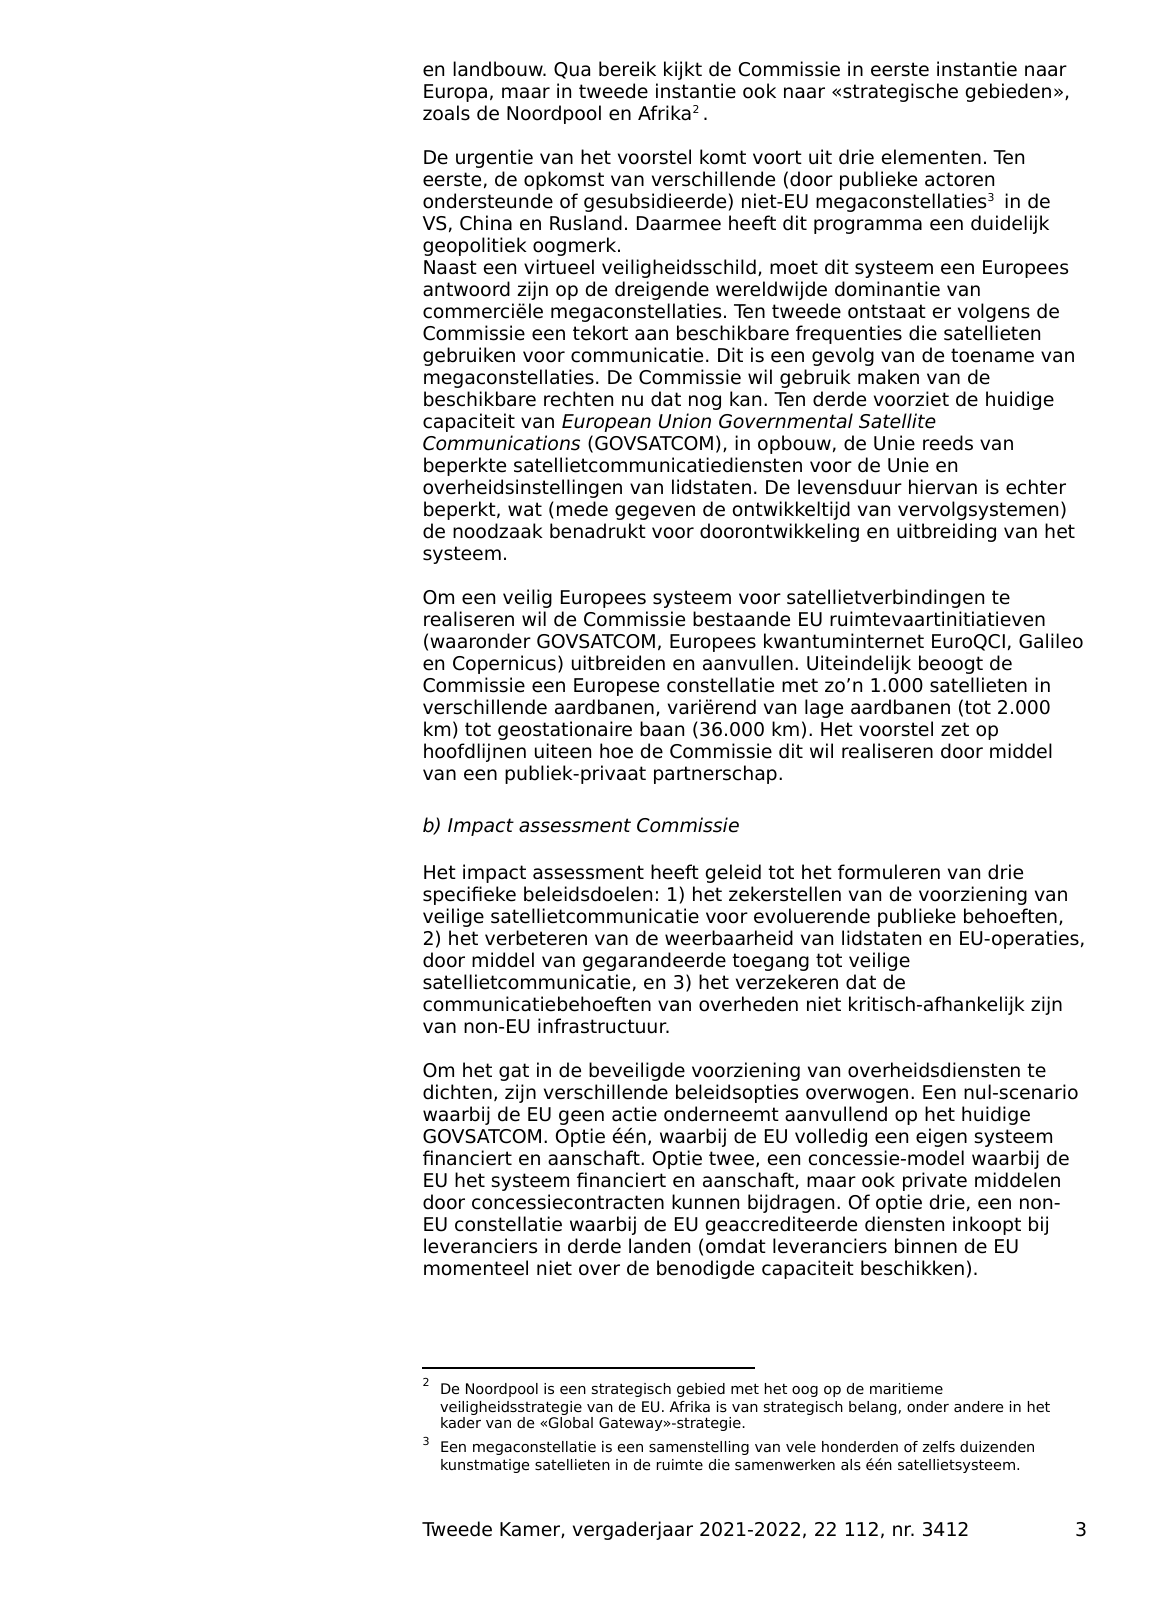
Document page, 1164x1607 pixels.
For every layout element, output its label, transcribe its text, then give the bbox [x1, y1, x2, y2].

text en landbouw. Qua bereik kijkt de Commissie in eerste instantie naar Europa, maar in tweede instantie ook naar «strategische gebieden», zoals de Noordpool en Afrika. [422, 59, 1087, 125]
text Het impact assessment heeft geleid tot het formuleren van drie specifieke beleidsdoelen: 1) het zekerstellen van de voorziening van veilige satellietcommunicatie voor evoluerende publieke behoeften, 2) het verbeteren van de weerbaarheid van lidstaten en EU-operaties, door middel van gegarandeerde toegang tot veilige satellietcommunicatie, en 3) het verzekeren dat de communicatiebehoeften van overheden niet kritisch-afhankelijk zijn van non-EU infrastructuur. [422, 862, 1087, 1038]
text De urgentie van het voorstel komt voort uit drie elementen. Ten eerste, de opkomst van verschillende (door publieke actoren ondersteunde of gesubsidieerde) niet-EU megaconstellaties in de VS, China en Rusland. Daarmee heeft dit programma een duidelijk geopolitiek oogmerk. [422, 147, 1087, 257]
text Om een veilig Europees systeem voor satellietverbindingen te realiseren wil de Commissie bestaande EU ruimtevaartinitiatieven (waaronder GOVSATCOM, Europees kwantuminternet EuroQCI, Galileo en Copernicus) uitbreiden en aanvullen. Uiteindelijk beoogt de Commissie een Europese constellatie met zo’n 1.000 satellieten in verschillende aardbanen, variërend van lage aardbanen (tot 2.000 km) tot geostationaire baan (36.000 km). Het voorstel zet op hoofdlijnen uiteen hoe de Commissie dit wil realiseren door middel van een publiek-privaat partnerschap. [422, 587, 1087, 785]
text Naast een virtueel veiligheidsschild, moet dit systeem een Europees antwoord zijn op de dreigende wereldwijde dominantie van commerciële megaconstellaties. Ten tweede ontstaat er volgens de Commissie een tekort aan beschikbare frequenties die satellieten gebruiken voor communicatie. Dit is een gevolg van de toename van megaconstellaties. De Commissie wil gebruik maken van de beschikbare rechten nu dat nog kan. Ten derde voorziet de huidige capaciteit van European Union Governmental Satellite Communications (GOVSATCOM), in opbouw, de Unie reeds van beperkte satellietcommunicatiediensten voor de Unie en overheidsinstellingen van lidstaten. De levensduur hiervan is echter beperkt, wat (mede gegeven de ontwikkeltijd van vervolgsystemen) de noodzaak benadrukt voor doorontwikkeling en uitbreiding van het systeem. [422, 257, 1087, 565]
text De Noordpool is een strategisch gebied met het oog op de maritieme veiligheidsstrategie van de EU. Afrika is van strategisch belang, onder andere in het kader van de «Global Gateway»-strategie. [422, 1377, 1087, 1432]
subtitle b) Impact assessment Commissie [422, 815, 1087, 837]
text Een megaconstellatie is een samenstelling van vele honderden of zelfs duizenden kunstmatige satellieten in de ruimte die samenwerken als één satellietsysteem. [422, 1435, 1087, 1474]
text Om het gat in de beveiligde voorziening van overheidsdiensten te dichten, zijn verschillende beleidsopties overwogen. Een nul-scenario waarbij de EU geen actie onderneemt aanvullend op het huidige GOVSATCOM. Optie één, waarbij de EU volledig een eigen systeem financiert en aanschaft. Optie twee, een concessie-model waarbij de EU het systeem financiert en aanschaft, maar ook private middelen door concessiecontracten kunnen bijdragen. Of optie drie, een non-EU constellatie waarbij de EU geaccrediteerde diensten inkoopt bij leveranciers in derde landen (omdat leveranciers binnen de EU momenteel niet over de benodigde capaciteit beschikken). [422, 1060, 1087, 1279]
